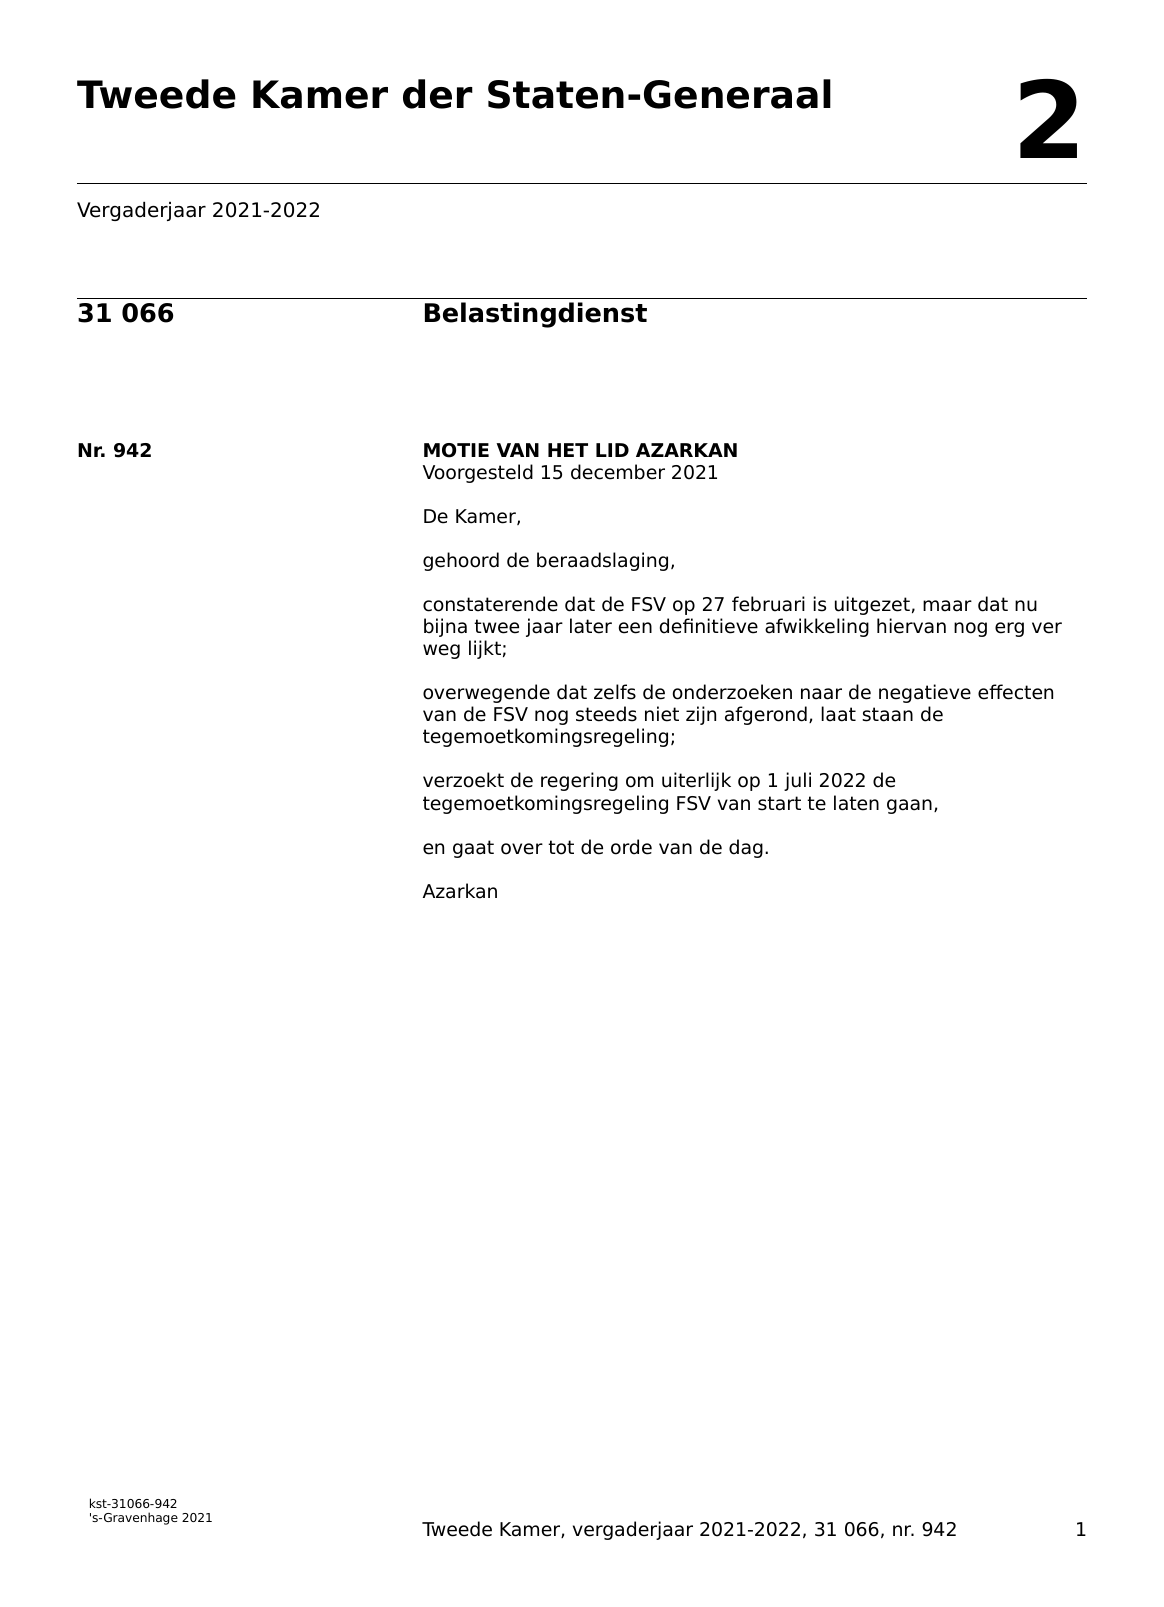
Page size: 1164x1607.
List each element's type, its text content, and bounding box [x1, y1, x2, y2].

text Voorgesteld 15 december 2021 [422, 462, 1087, 484]
table_header 2 [886, 59, 1087, 183]
text Azarkan [422, 881, 1087, 903]
text kst-31066-942 [88, 1497, 323, 1511]
subtitle Nr. 942 MOTIE VAN HET LID AZARKAN [77, 440, 1087, 462]
text verzoekt de regering om uiterlijk op 1 juli 2022 de tegemoetkomingsregeling FSV van start te laten gaan, [422, 770, 1087, 814]
text overwegende dat zelfs de onderzoeken naar de negatieve effecten van de FSV nog steeds niet zijn afgerond, laat staan de tegemoetkomingsregeling; [422, 682, 1087, 748]
text gehoord de beraadslaging, [422, 550, 1087, 572]
text De Kamer, [422, 506, 1087, 528]
text constaterende dat de FSV op 27 februari is uitgezet, maar dat nu bijna twee jaar later een definitieve afwikkeling hiervan nog erg ver weg lijkt; [422, 594, 1087, 660]
table_cell Vergaderjaar 2021-2022 [77, 184, 1087, 298]
text en gaat over tot de orde van de dag. [422, 837, 1087, 858]
table_header Tweede Kamer der Staten-Generaal [77, 59, 886, 183]
text 's-Gravenhage 2021 [88, 1511, 323, 1525]
subtitle 31 066 Belastingdienst [77, 299, 1087, 329]
